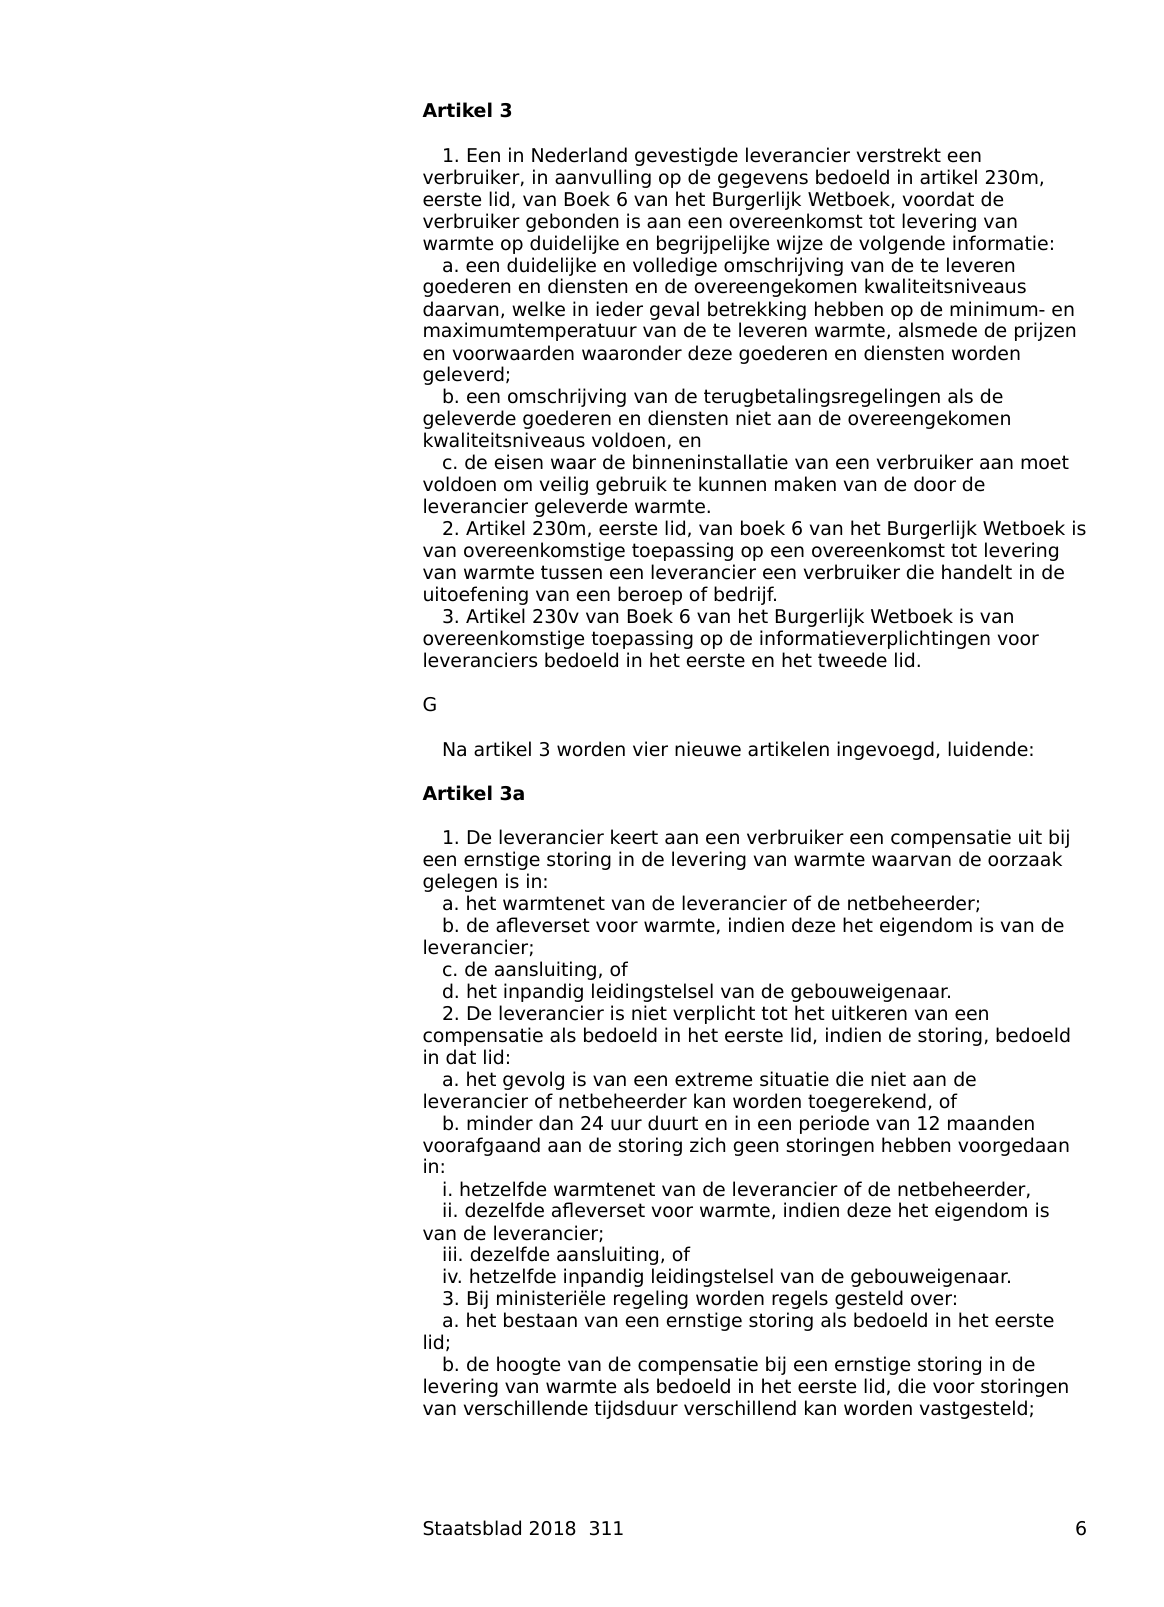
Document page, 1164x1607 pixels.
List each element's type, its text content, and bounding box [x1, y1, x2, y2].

text b. een omschrijving van de terugbetalingsregelingen als de geleverde goederen en diensten niet aan de overeengekomen kwaliteitsniveaus voldoen, en [422, 386, 1087, 452]
text i. hetzelfde warmtenet van de leverancier of de netbeheerder, [422, 1178, 1087, 1200]
text a. het gevolg is van een extreme situatie die niet aan de leverancier of netbeheerder kan worden toegerekend, of [422, 1068, 1087, 1112]
text c. de eisen waar de binneninstallatie van een verbruiker aan moet voldoen om veilig gebruik te kunnen maken van de door de leverancier geleverde warmte. [422, 452, 1087, 518]
text a. een duidelijke en volledige omschrijving van de te leveren goederen en diensten en de overeengekomen kwaliteitsniveaus daarvan, welke in ieder geval betrekking hebben op de minimum- en maximumtemperatuur van de te leveren warmte, alsmede de prijzen en voorwaarden waaronder deze goederen en diensten worden geleverd; [422, 254, 1087, 386]
text 3. Artikel 230v van Boek 6 van het Burgerlijk Wetboek is van overeenkomstige toepassing op de informatieverplichtingen voor leveranciers bedoeld in het eerste en het tweede lid. [422, 606, 1087, 672]
text 2. Artikel 230m, eerste lid, van boek 6 van het Burgerlijk Wetboek is van overeenkomstige toepassing op een overeenkomst tot levering van warmte tussen een leverancier een verbruiker die handelt in de uitoefening van een beroep of bedrijf. [422, 518, 1087, 606]
text Na artikel 3 worden vier nieuwe artikelen ingevoegd, luidende: [422, 738, 1087, 760]
text 1. Een in Nederland gevestigde leverancier verstrekt een verbruiker, in aanvulling op de gegevens bedoeld in artikel 230m, eerste lid, van Boek 6 van het Burgerlijk Wetboek, voordat de verbruiker gebonden is aan een overeenkomst tot levering van warmte op duidelijke en begrijpelijke wijze de volgende informatie: [422, 144, 1087, 254]
text a. het warmtenet van de leverancier of de netbeheerder; [422, 893, 1087, 915]
text 1. De leverancier keert aan een verbruiker een compensatie uit bij een ernstige storing in de levering van warmte waarvan de oorzaak gelegen is in: [422, 827, 1087, 893]
text d. het inpandig leidingstelsel van de gebouweigenaar. [422, 981, 1087, 1003]
text ii. dezelfde afleverset voor warmte, indien deze het eigendom is van de leverancier; [422, 1200, 1087, 1244]
text a. het bestaan van een ernstige storing als bedoeld in het eerste lid; [422, 1310, 1087, 1354]
subtitle Artikel 3a [422, 783, 1087, 804]
text b. de afleverset voor warmte, indien deze het eigendom is van de leverancier; [422, 915, 1087, 959]
text iv. hetzelfde inpandig leidingstelsel van de gebouweigenaar. [422, 1266, 1087, 1288]
text 3. Bij ministeriële regeling worden regels gesteld over: [422, 1288, 1087, 1310]
text b. de hoogte van de compensatie bij een ernstige storing in de levering van warmte als bedoeld in het eerste lid, die voor storingen van verschillende tijdsduur verschillend kan worden vastgesteld; [422, 1354, 1087, 1420]
text 2. De leverancier is niet verplicht tot het uitkeren van een compensatie als bedoeld in het eerste lid, indien de storing, bedoeld in dat lid: [422, 1003, 1087, 1068]
text b. minder dan 24 uur duurt en in een periode van 12 maanden voorafgaand aan de storing zich geen storingen hebben voorgedaan in: [422, 1112, 1087, 1178]
text c. de aansluiting, of [422, 959, 1087, 981]
text G [422, 694, 1087, 716]
text iii. dezelfde aansluiting, of [422, 1244, 1087, 1266]
subtitle Artikel 3 [422, 100, 1087, 122]
